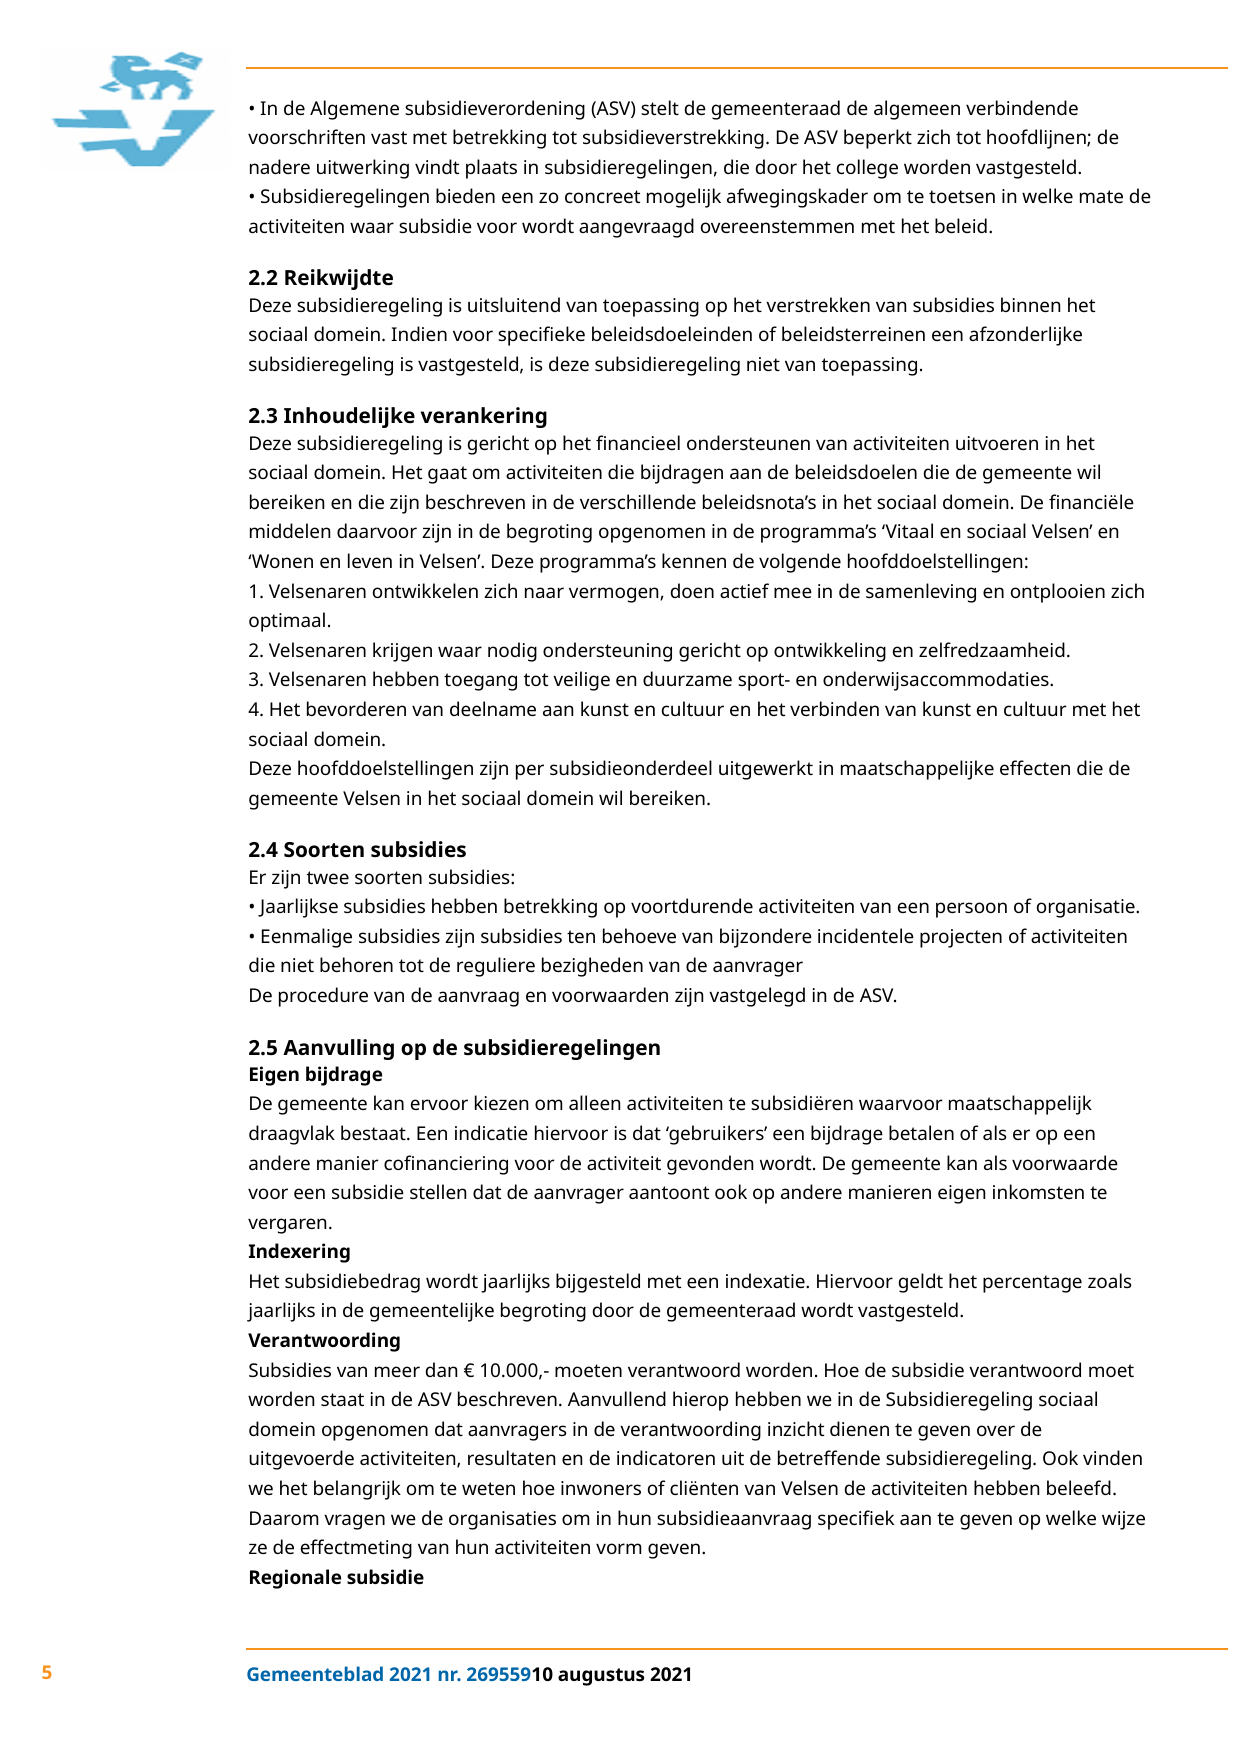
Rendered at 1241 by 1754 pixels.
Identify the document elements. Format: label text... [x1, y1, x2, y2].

text 2. Velsenaren krijgen waar nodig ondersteuning gericht op ontwikkeling en zelfredzaamheid. [248, 637, 1152, 663]
text 1. Velsenaren ontwikkelen zich naar vermogen, doen actief mee in de samenleving en ontplooien zich optimaal. [248, 578, 1152, 633]
text 2.2 Reikwijdte [248, 263, 1152, 292]
text • Subsidieregelingen bieden een zo concreet mogelijk afwegingskader om te toetsen in welke mate de activiteiten waar subsidie voor wordt aangevraagd overeenstemmen met het beleid. [248, 183, 1152, 239]
text Deze subsidieregeling is gericht op het financieel ondersteunen van activiteiten uitvoeren in het sociaal domein. Het gaat om activiteiten die bijdragen aan de beleidsdoelen die de gemeente wil bereiken en die zijn beschreven in de verschillende beleidsnota’s in het sociaal domein. De financiële middelen daarvoor zijn in de begroting opgenomen in de programma’s ‘Vitaal en sociaal Velsen’ en ‘Wonen en leven in Velsen’. Deze programma’s kennen de volgende hoofddoelstellingen: [248, 430, 1152, 574]
text 4. Het bevorderen van deelname aan kunst en cultuur en het verbinden van kunst en cultuur met het sociaal domein. [248, 696, 1152, 752]
text De procedure van de aanvraag en voorwaarden zijn vastgelegd in de ASV. [248, 982, 1152, 1008]
text Regionale subsidie [248, 1564, 1152, 1590]
text • Jaarlijkse subsidies hebben betrekking op voortdurende activiteiten van een persoon of organisatie. [248, 893, 1152, 919]
text 2.3 Inhoudelijke verankering [248, 402, 1152, 430]
text Eigen bijdrage [248, 1061, 1152, 1087]
text 3. Velsenaren hebben toegang tot veilige en duurzame sport- en onderwijsaccommodaties. [248, 667, 1152, 692]
text Indexering [248, 1238, 1152, 1264]
text 2.5 Aanvulling op de subsidieregelingen [248, 1033, 1152, 1061]
text 2.4 Soorten subsidies [248, 835, 1152, 864]
text • In de Algemene subsidieverordening (ASV) stelt de gemeenteraad de algemeen verbindende voorschriften vast met betrekking tot subsidieverstrekking. De ASV beperkt zich tot hoofdlijnen; de nadere uitwerking vindt plaats in subsidieregelingen, die door het college worden vastgesteld. [248, 95, 1152, 180]
text Verantwoording [248, 1327, 1152, 1353]
picture [41, 47, 231, 172]
text Deze subsidieregeling is uitsluitend van toepassing op het verstrekken van subsidies binnen het sociaal domein. Indien voor specifieke beleidsdoeleinden of beleidsterreinen een afzonderlijke subsidieregeling is vastgesteld, is deze subsidieregeling niet van toepassing. [248, 292, 1152, 377]
text Subsidies van meer dan € 10.000,- moeten verantwoord worden. Hoe de subsidie verantwoord moet worden staat in de ASV beschreven. Aanvullend hierop hebben we in de Subsidieregeling sociaal domein opgenomen dat aanvragers in de verantwoording inzicht dienen te geven over de uitgevoerde activiteiten, resultaten en de indicatoren uit de betreffende subsidieregeling. Ook vinden we het belangrijk om te weten hoe inwoners of cliënten van Velsen de activiteiten hebben beleefd. Daarom vragen we de organisaties om in hun subsidieaanvraag specifiek aan te geven op welke wijze ze de effectmeting van hun activiteiten vorm geven. [248, 1357, 1152, 1560]
text De gemeente kan ervoor kiezen om alleen activiteiten te subsidiëren waarvoor maatschappelijk draagvlak bestaat. Een indicatie hiervoor is dat ‘gebruikers’ een bijdrage betalen of als er op een andere manier cofinanciering voor de activiteit gevonden wordt. De gemeente kan als voorwaarde voor een subsidie stellen dat de aanvrager aantoont ook op andere manieren eigen inkomsten te vergaren. [248, 1091, 1152, 1235]
text Er zijn twee soorten subsidies: [248, 864, 1152, 889]
text • Eenmalige subsidies zijn subsidies ten behoeve van bijzondere incidentele projecten of activiteiten die niet behoren tot de reguliere bezigheden van de aanvrager [248, 923, 1152, 978]
text Deze hoofddoelstellingen zijn per subsidieonderdeel uitgewerkt in maatschappelijke effecten die de gemeente Velsen in het sociaal domein wil bereiken. [248, 755, 1152, 811]
text Het subsidiebedrag wordt jaarlijks bijgesteld met een indexatie. Hiervoor geldt het percentage zoals jaarlijks in de gemeentelijke begroting door de gemeenteraad wordt vastgesteld. [248, 1268, 1152, 1323]
